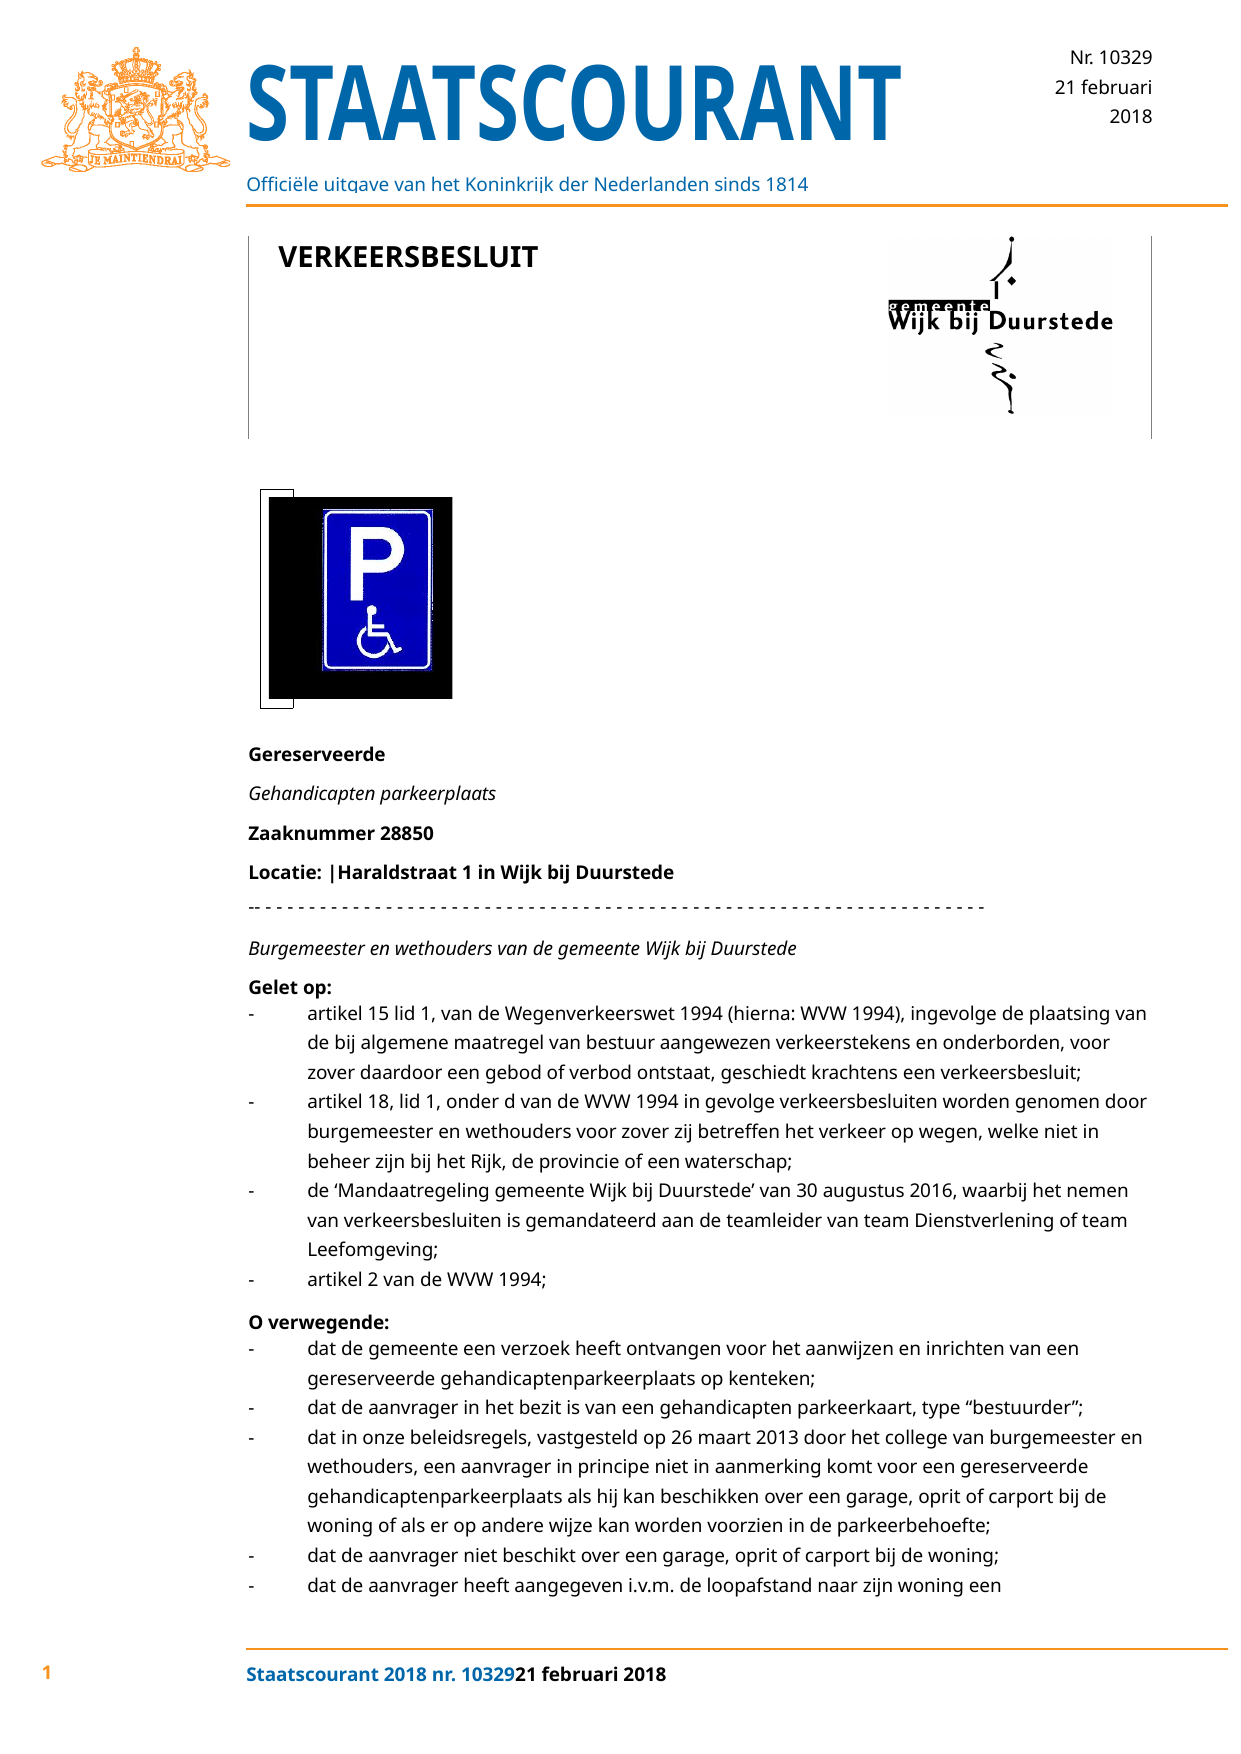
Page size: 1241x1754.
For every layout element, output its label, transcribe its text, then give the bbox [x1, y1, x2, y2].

picture [268, 497, 453, 699]
table_header [1113, 236, 1151, 413]
text O verwegende: [248, 1309, 1152, 1335]
text -- - - - - - - - - - - - - - - - - - - - - - - - - - - - - - - - - - - - - - - - - - - - - - - - - - - - - - - - - - - - - - - - - - - [248, 893, 1152, 919]
list dat de aanvrager niet beschikt over een garage, oprit of carport bij de woning; [248, 1542, 1152, 1568]
list dat de aanvrager in het bezit is van een gehandicapten parkeerkaart, type “bestuurder”; [248, 1394, 1152, 1420]
picture [41, 47, 231, 172]
table_header VERKEERSBESLUIT [249, 236, 850, 439]
table_header [850, 236, 888, 413]
text Burgemeester en wethouders van de gemeente Wijk bij Duurstede [248, 935, 1152, 961]
list artikel 2 van de WVW 1994; [248, 1266, 1152, 1292]
list de ‘Mandaatregeling gemeente Wijk bij Duurstede’ van 30 augustus 2016, waarbij het nemen van verkeersbesluiten is gemandateerd aan de teamleider van team Dienstverlening of team Leefomgeving; [248, 1177, 1152, 1262]
list artikel 18, lid 1, onder d van de WVW 1994 in gevolge verkeersbesluiten worden genomen door burgemeester en wethouders voor zover zij betreffen het verkeer op wegen, welke niet in beheer zijn bij het Rijk, de provincie of een waterschap; [248, 1089, 1152, 1174]
text Gereserveerde [248, 741, 1152, 767]
list dat de gemeente een verzoek heeft ontvangen voor het aanwijzen en inrichten van een gereserveerde gehandicaptenparkeerplaats op kenteken; [248, 1335, 1152, 1390]
list artikel 15 lid 1, van de Wegenverkeerswet 1994 (hierna: WVW 1994), ingevolge de plaatsing van de bij algemene maatregel van bestuur aangewezen verkeerstekens en onderborden, voor zover daardoor een gebod of verbod ontstaat, geschiedt krachtens een verkeersbesluit; [248, 1000, 1152, 1085]
picture [888, 236, 1113, 414]
text Zaaknummer 28850 [248, 820, 1152, 846]
list dat de aanvrager heeft aangegeven i.v.m. de loopafstand naar zijn woning een [248, 1572, 1152, 1597]
table_header [850, 414, 1151, 439]
text Gehandicapten parkeerplaats [248, 781, 1152, 806]
list dat in onze beleidsregels, vastgesteld op 26 maart 2013 door het college van burgemeester en wethouders, een aanvrager in principe niet in aanmerking komt voor een gereserveerde gehandicaptenparkeerplaats als hij kan beschikken over een garage, oprit of carport bij de woning of als er op andere wijze kan worden voorzien in de parkeerbehoefte; [248, 1424, 1152, 1538]
text Gelet op: [248, 974, 1152, 1000]
text Locatie: |Haraldstraat 1 in Wijk bij Duurstede [248, 859, 1152, 885]
